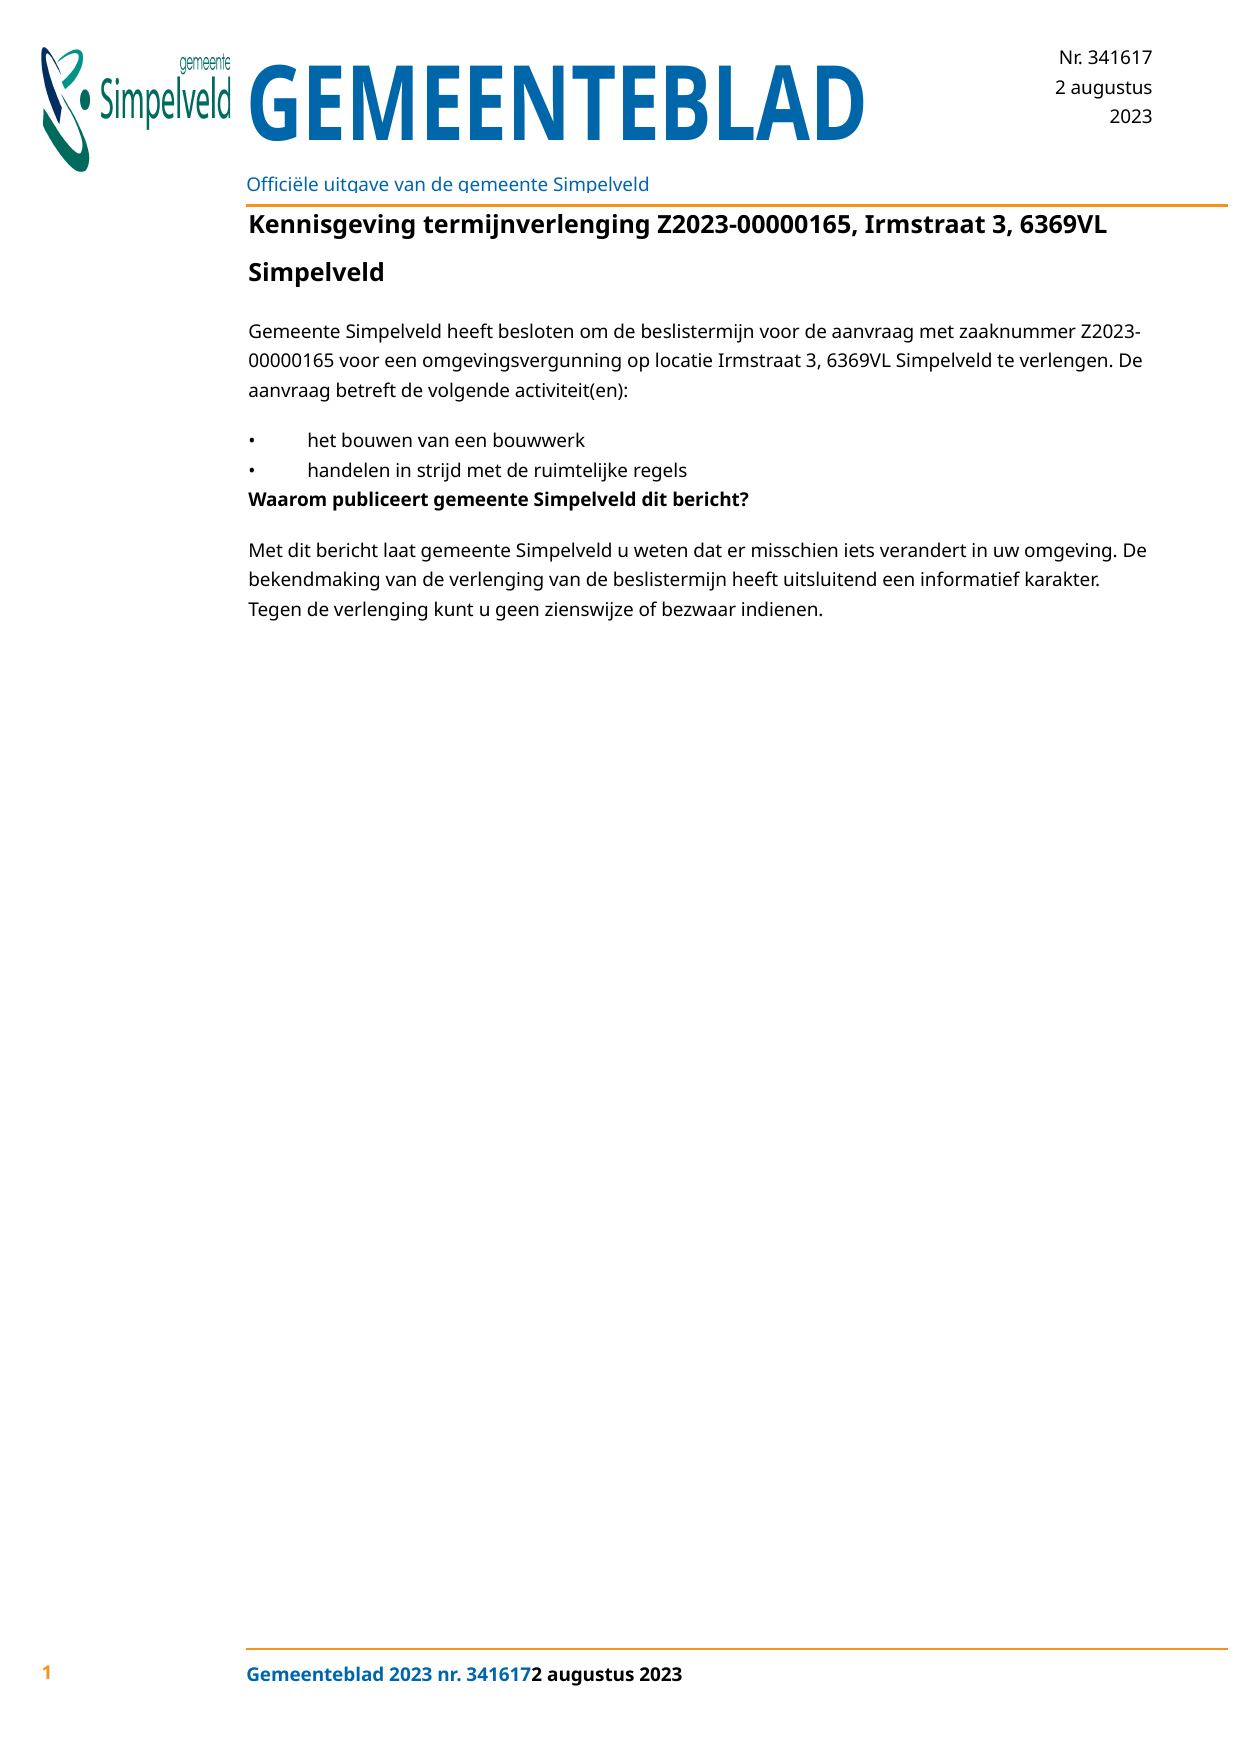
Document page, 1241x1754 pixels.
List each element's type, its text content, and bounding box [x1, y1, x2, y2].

text Gemeente Simpelveld heeft besloten om de beslistermijn voor de aanvraag met zaaknummer Z2023-00000165 voor een omgevingsvergunning op locatie Irmstraat 3, 6369VL Simpelveld te verlengen. De aanvraag betreft de volgende activiteit(en): [248, 318, 1152, 403]
text Kennisgeving termijnverlenging Z2023-00000165, Irmstraat 3, 6369VL Simpelveld [248, 207, 1152, 288]
picture [41, 47, 231, 172]
text Met dit bericht laat gemeente Simpelveld u weten dat er misschien iets verandert in uw omgeving. De bekendmaking van de verlenging van de beslistermijn heeft uitsluitend een informatief karakter. Tegen de verlenging kunt u geen zienswijze of bezwaar indienen. [248, 537, 1152, 622]
text Waarom publiceert gemeente Simpelveld dit bericht? [248, 487, 1152, 512]
list het bouwen van een bouwwerk [248, 427, 1152, 453]
list handelen in strijd met de ruimtelijke regels [248, 457, 1152, 483]
